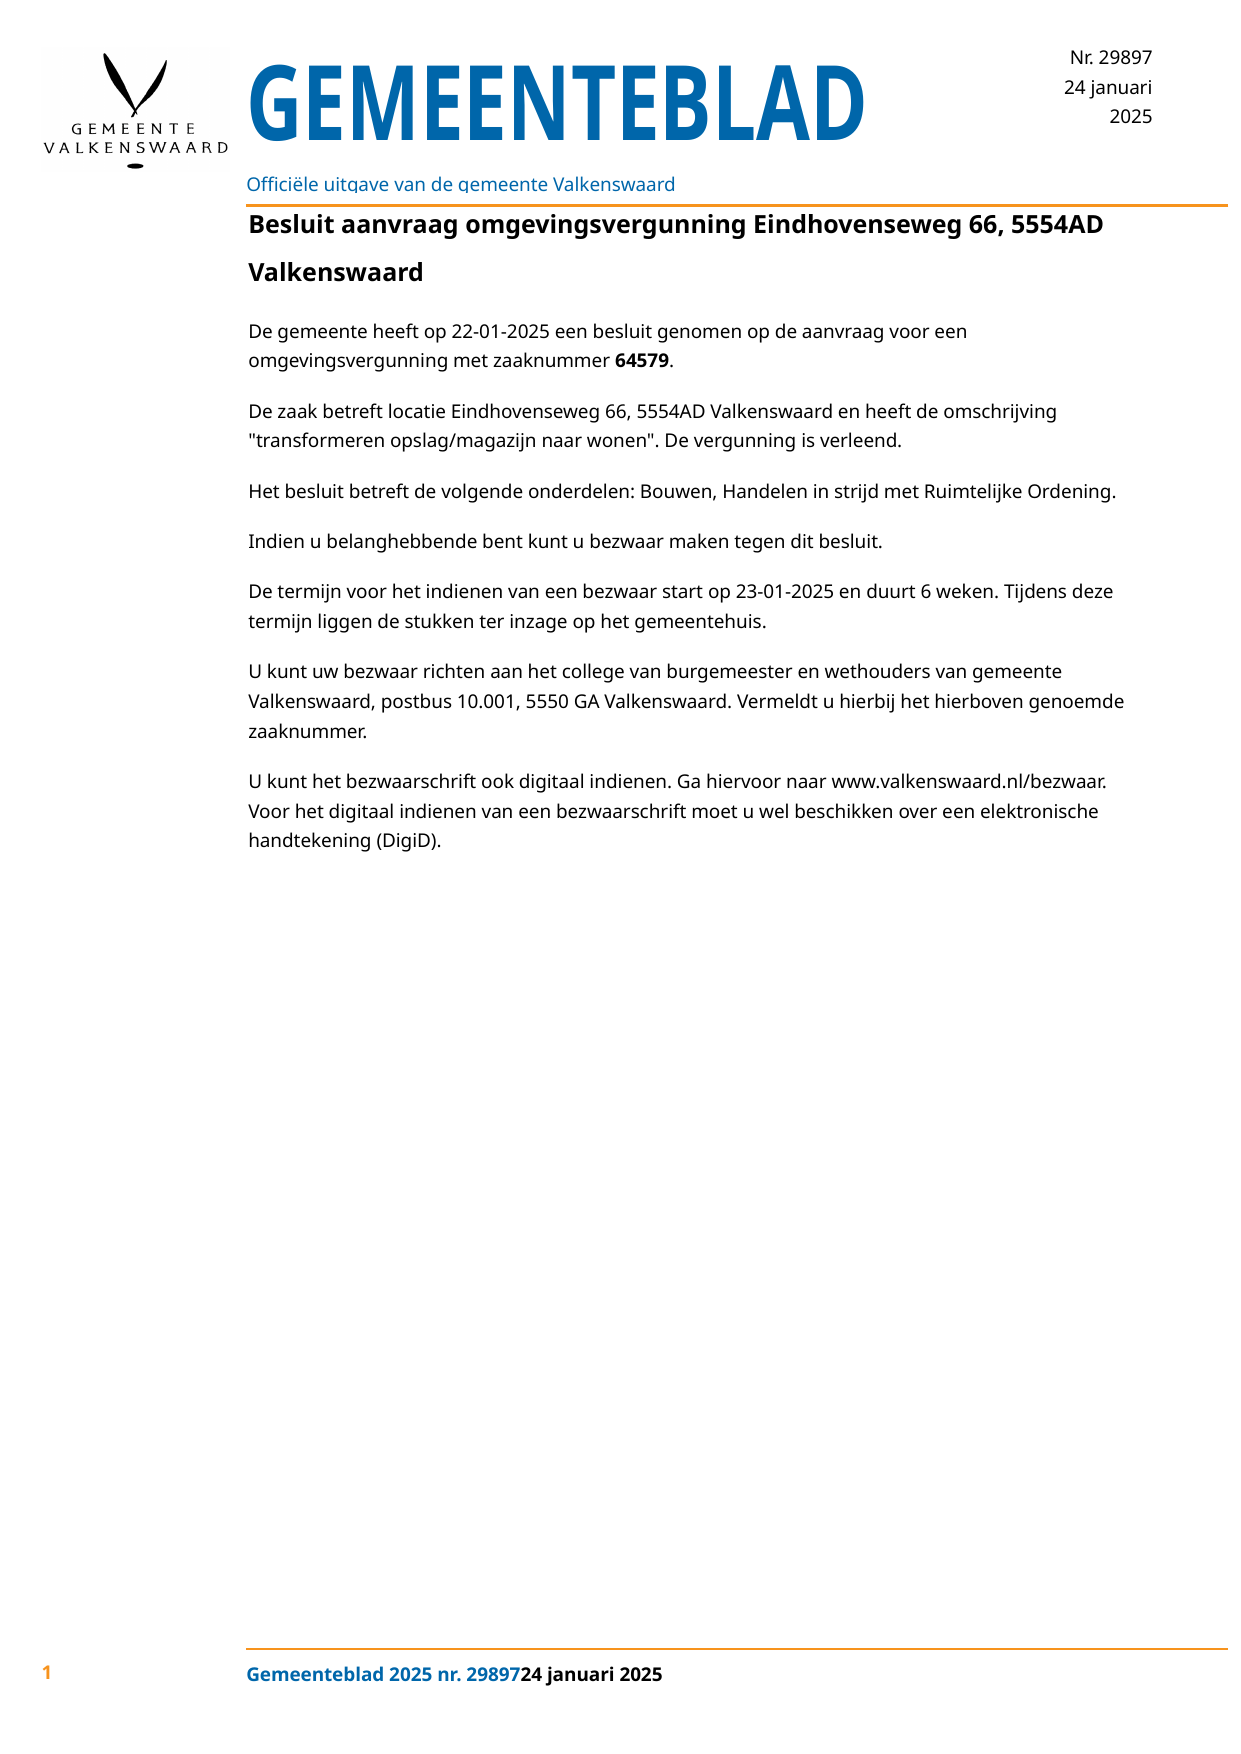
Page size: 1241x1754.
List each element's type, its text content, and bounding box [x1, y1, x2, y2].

text De gemeente heeft op 22-01-2025 een besluit genomen op de aanvraag voor een omgevingsvergunning met zaaknummer 64579. [248, 318, 1152, 373]
text U kunt uw bezwaar richten aan het college van burgemeester en wethouders van gemeente Valkenswaard, postbus 10.001, 5550 GA Valkenswaard. Vermeldt u hierbij het hierboven genoemde zaaknummer. [248, 659, 1152, 744]
text U kunt het bezwaarschrift ook digitaal indienen. Ga hiervoor naar www.valkenswaard.nl/bezwaar. Voor het digitaal indienen van een bezwaarschrift moet u wel beschikken over een elektronische handtekening (DigiD). [248, 768, 1152, 853]
text Indien u belanghebbende bent kunt u bezwaar maken tegen dit besluit. [248, 528, 1152, 554]
text De zaak betreft locatie Eindhovenseweg 66, 5554AD Valkenswaard en heeft de omschrijving "transformeren opslag/magazijn naar wonen". De vergunning is verleend. [248, 398, 1152, 453]
picture [41, 47, 231, 172]
text Besluit aanvraag omgevingsvergunning Eindhovenseweg 66, 5554AD Valkenswaard [248, 207, 1152, 288]
text De termijn voor het indienen van een bezwaar start op 23-01-2025 en duurt 6 weken. Tijdens deze termijn liggen de stukken ter inzage op het gemeentehuis. [248, 579, 1152, 634]
text Het besluit betreft de volgende onderdelen: Bouwen, Handelen in strijd met Ruimtelijke Ordening. [248, 478, 1152, 504]
